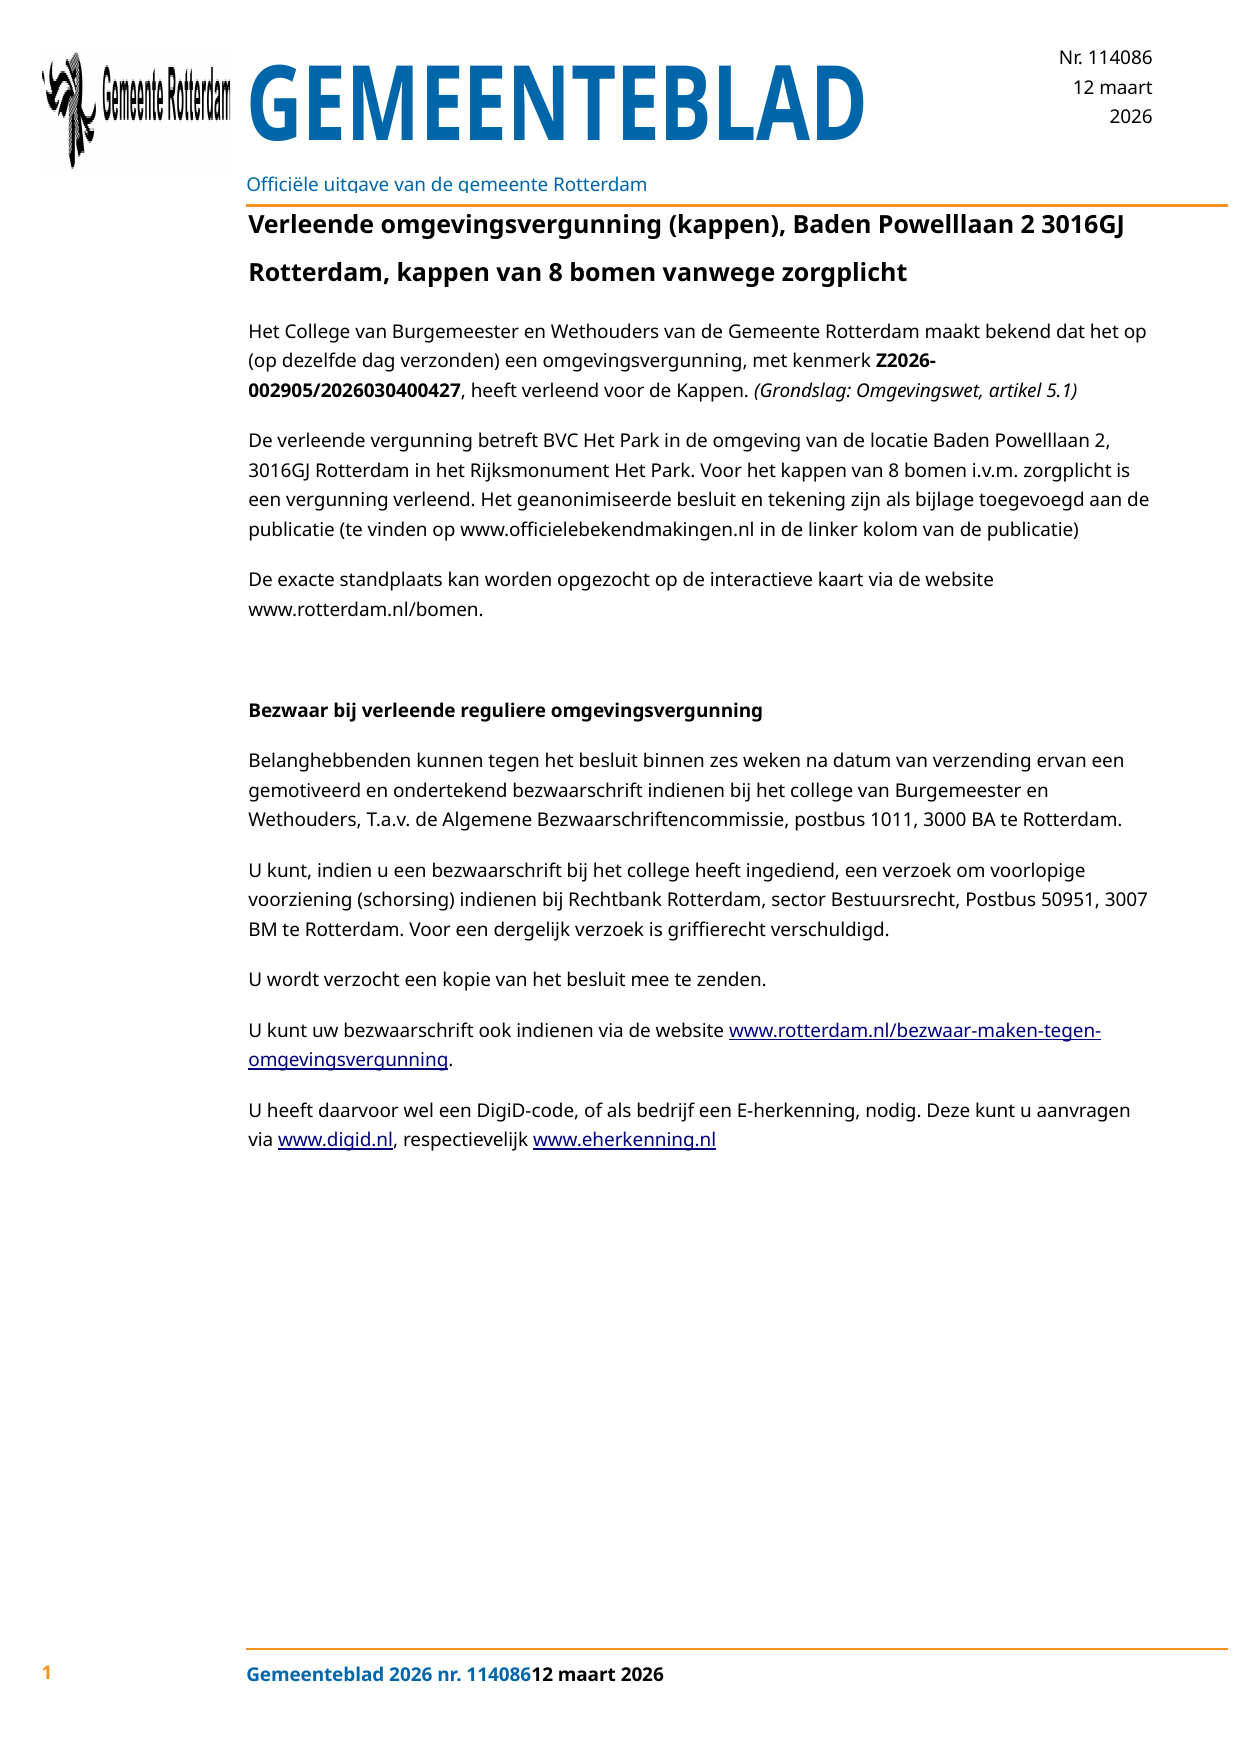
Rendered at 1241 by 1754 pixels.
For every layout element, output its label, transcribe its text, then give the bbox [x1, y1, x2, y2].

text De exacte standplaats kan worden opgezocht op de interactieve kaart via de website www.rotterdam.nl/bomen. [248, 567, 1152, 622]
text U heeft daarvoor wel een DigiD-code, of als bedrijf een E-herkenning, nodig. Deze kunt u aanvragen via www.digid.nl, respectievelijk www.eherkenning.nl [248, 1097, 1152, 1152]
text U wordt verzocht een kopie van het besluit mee te zenden. [248, 967, 1152, 992]
text Het College van Burgemeester en Wethouders van de Gemeente Rotterdam maakt bekend dat het op (op dezelfde dag verzonden) een omgevingsvergunning, met kenmerk Z2026-002905/2026030400427, heeft verleend voor de Kappen. (Grondslag: Omgevingswet, artikel 5.1) [248, 318, 1152, 403]
text De verleende vergunning betreft BVC Het Park in de omgeving van de locatie Baden Powelllaan 2, 3016GJ Rotterdam in het Rijksmonument Het Park. Voor het kappen van 8 bomen i.v.m. zorgplicht is een vergunning verleend. Het geanonimiseerde besluit en tekening zijn als bijlage toegevoegd aan de publicatie (te vinden op www.officielebekendmakingen.nl in de linker kolom van de publicatie) [248, 427, 1152, 542]
text U kunt uw bezwaarschrift ook indienen via de website www.rotterdam.nl/bezwaar-maken-tegen-omgevingsvergunning. [248, 1017, 1152, 1072]
text U kunt, indien u een bezwaarschrift bij het college heeft ingediend, een verzoek om voorlopige voorziening (schorsing) indienen bij Rechtbank Rotterdam, sector Bestuursrecht, Postbus 50951, 3007 BM te Rotterdam. Voor een dergelijk verzoek is griffierecht verschuldigd. [248, 857, 1152, 942]
picture [41, 47, 231, 172]
text Verleende omgevingsvergunning (kappen), Baden Powelllaan 2 3016GJ Rotterdam, kappen van 8 bomen vanwege zorgplicht [248, 207, 1152, 288]
text Belanghebbenden kunnen tegen het besluit binnen zes weken na datum van verzending ervan een gemotiveerd en ondertekend bezwaarschrift indienen bij het college van Burgemeester en Wethouders, T.a.v. de Algemene Bezwaarschriftencommissie, postbus 1011, 3000 BA te Rotterdam. [248, 747, 1152, 832]
text Bezwaar bij verleende reguliere omgevingsvergunning [248, 697, 1152, 723]
